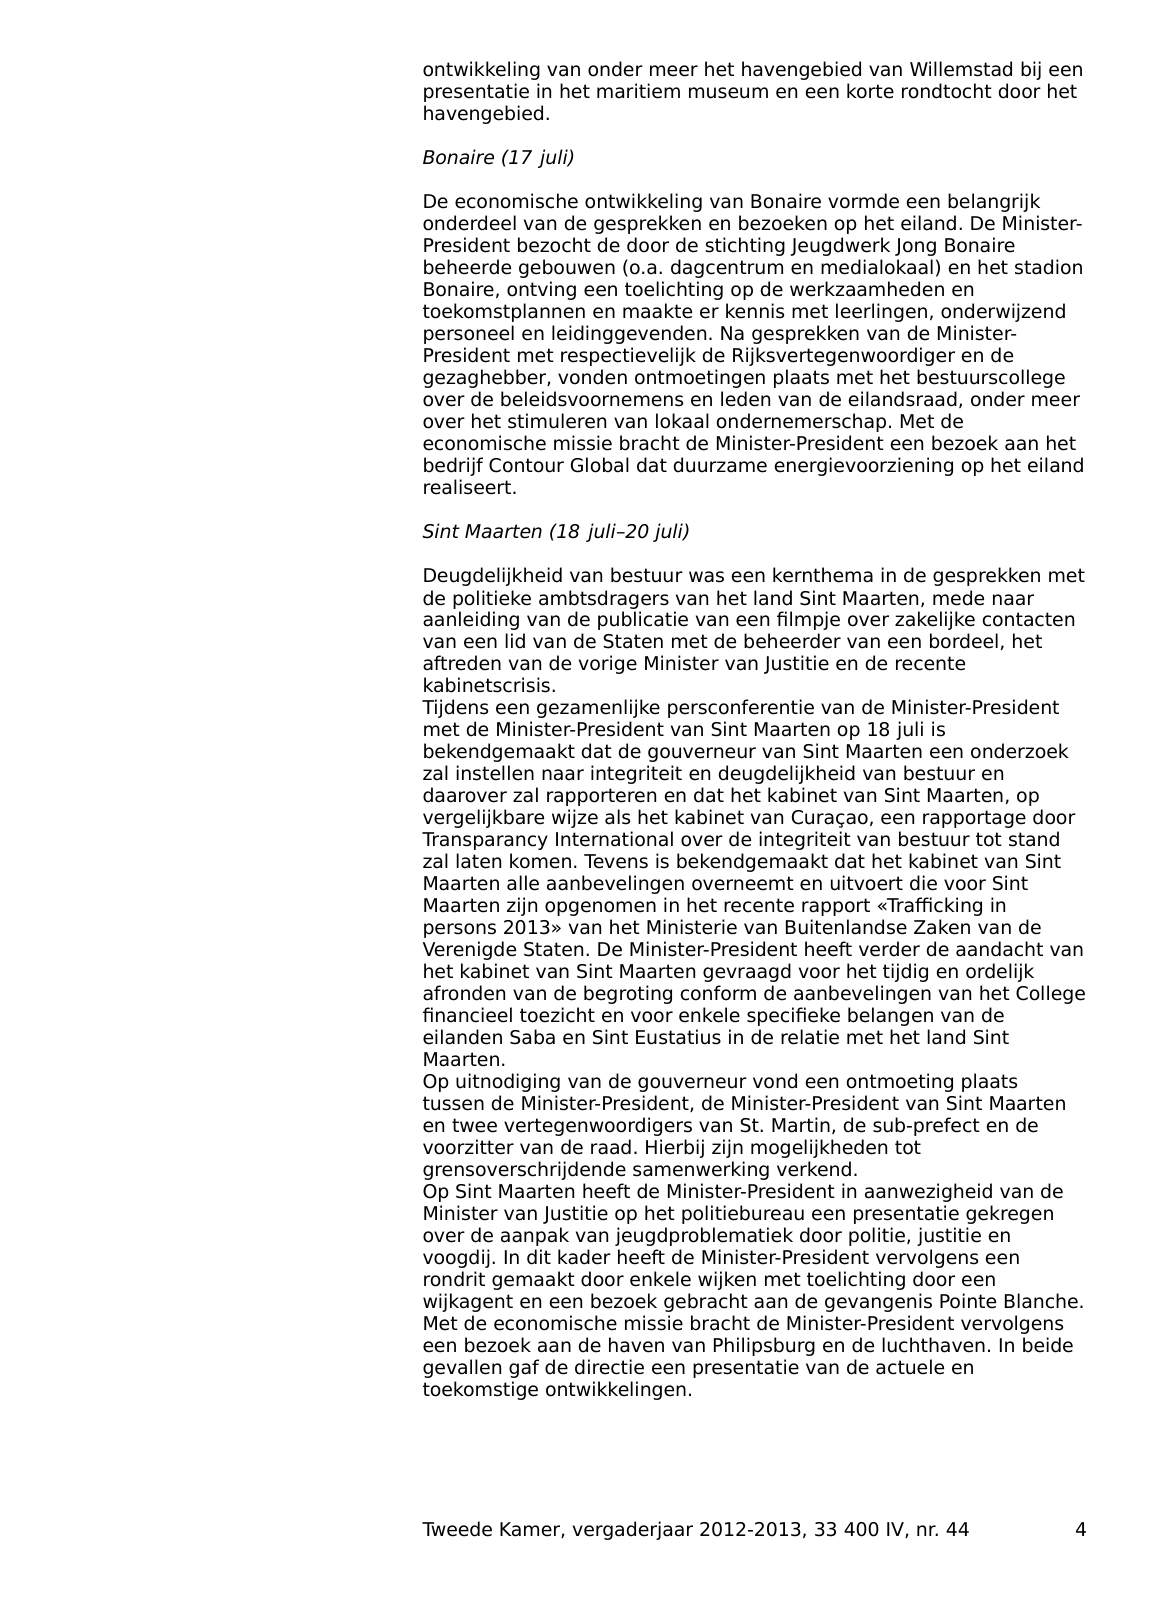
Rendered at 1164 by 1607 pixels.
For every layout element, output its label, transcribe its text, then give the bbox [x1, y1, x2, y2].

subtitle Bonaire (17 juli) [422, 147, 1087, 169]
text Tijdens een gezamenlijke persconferentie van de Minister-President met de Minister-President van Sint Maarten op 18 juli is bekendgemaakt dat de gouverneur van Sint Maarten een onderzoek zal instellen naar integriteit en deugdelijkheid van bestuur en daarover zal rapporteren en dat het kabinet van Sint Maarten, op vergelijkbare wijze als het kabinet van Curaçao, een rapportage door Transparancy International over de integriteit van bestuur tot stand zal laten komen. Tevens is bekendgemaakt dat het kabinet van Sint Maarten alle aanbevelingen overneemt en uitvoert die voor Sint Maarten zijn opgenomen in het recente rapport «Trafficking in persons 2013» van het Ministerie van Buitenlandse Zaken van de Verenigde Staten. De Minister-President heeft verder de aandacht van het kabinet van Sint Maarten gevraagd voor het tijdig en ordelijk afronden van de begroting conform de aanbevelingen van het College financieel toezicht en voor enkele specifieke belangen van de eilanden Saba en Sint Eustatius in de relatie met het land Sint Maarten. [422, 697, 1087, 1071]
text Op Sint Maarten heeft de Minister-President in aanwezigheid van de Minister van Justitie op het politiebureau een presentatie gekregen over de aanpak van jeugdproblematiek door politie, justitie en voogdij. In dit kader heeft de Minister-President vervolgens een rondrit gemaakt door enkele wijken met toelichting door een wijkagent en een bezoek gebracht aan de gevangenis Pointe Blanche. Met de economische missie bracht de Minister-President vervolgens een bezoek aan de haven van Philipsburg en de luchthaven. In beide gevallen gaf de directie een presentatie van de actuele en toekomstige ontwikkelingen. [422, 1181, 1087, 1401]
text Deugdelijkheid van bestuur was een kernthema in de gesprekken met de politieke ambtsdragers van het land Sint Maarten, mede naar aanleiding van de publicatie van een filmpje over zakelijke contacten van een lid van de Staten met de beheerder van een bordeel, het aftreden van de vorige Minister van Justitie en de recente kabinetscrisis. [422, 565, 1087, 697]
text ontwikkeling van onder meer het havengebied van Willemstad bij een presentatie in het maritiem museum en een korte rondtocht door het havengebied. [422, 59, 1087, 125]
text Op uitnodiging van de gouverneur vond een ontmoeting plaats tussen de Minister-President, de Minister-President van Sint Maarten en twee vertegenwoordigers van St. Martin, de sub-prefect en de voorzitter van de raad. Hierbij zijn mogelijkheden tot grensoverschrijdende samenwerking verkend. [422, 1071, 1087, 1181]
text De economische ontwikkeling van Bonaire vormde een belangrijk onderdeel van de gesprekken en bezoeken op het eiland. De Minister-President bezocht de door de stichting Jeugdwerk Jong Bonaire beheerde gebouwen (o.a. dagcentrum en medialokaal) en het stadion Bonaire, ontving een toelichting op de werkzaamheden en toekomstplannen en maakte er kennis met leerlingen, onderwijzend personeel en leidinggevenden. Na gesprekken van de Minister-President met respectievelijk de Rijksvertegenwoordiger en de gezaghebber, vonden ontmoetingen plaats met het bestuurscollege over de beleidsvoornemens en leden van de eilandsraad, onder meer over het stimuleren van lokaal ondernemerschap. Met de economische missie bracht de Minister-President een bezoek aan het bedrijf Contour Global dat duurzame energievoorziening op het eiland realiseert. [422, 191, 1087, 499]
subtitle Sint Maarten (18 juli–20 juli) [422, 521, 1087, 543]
